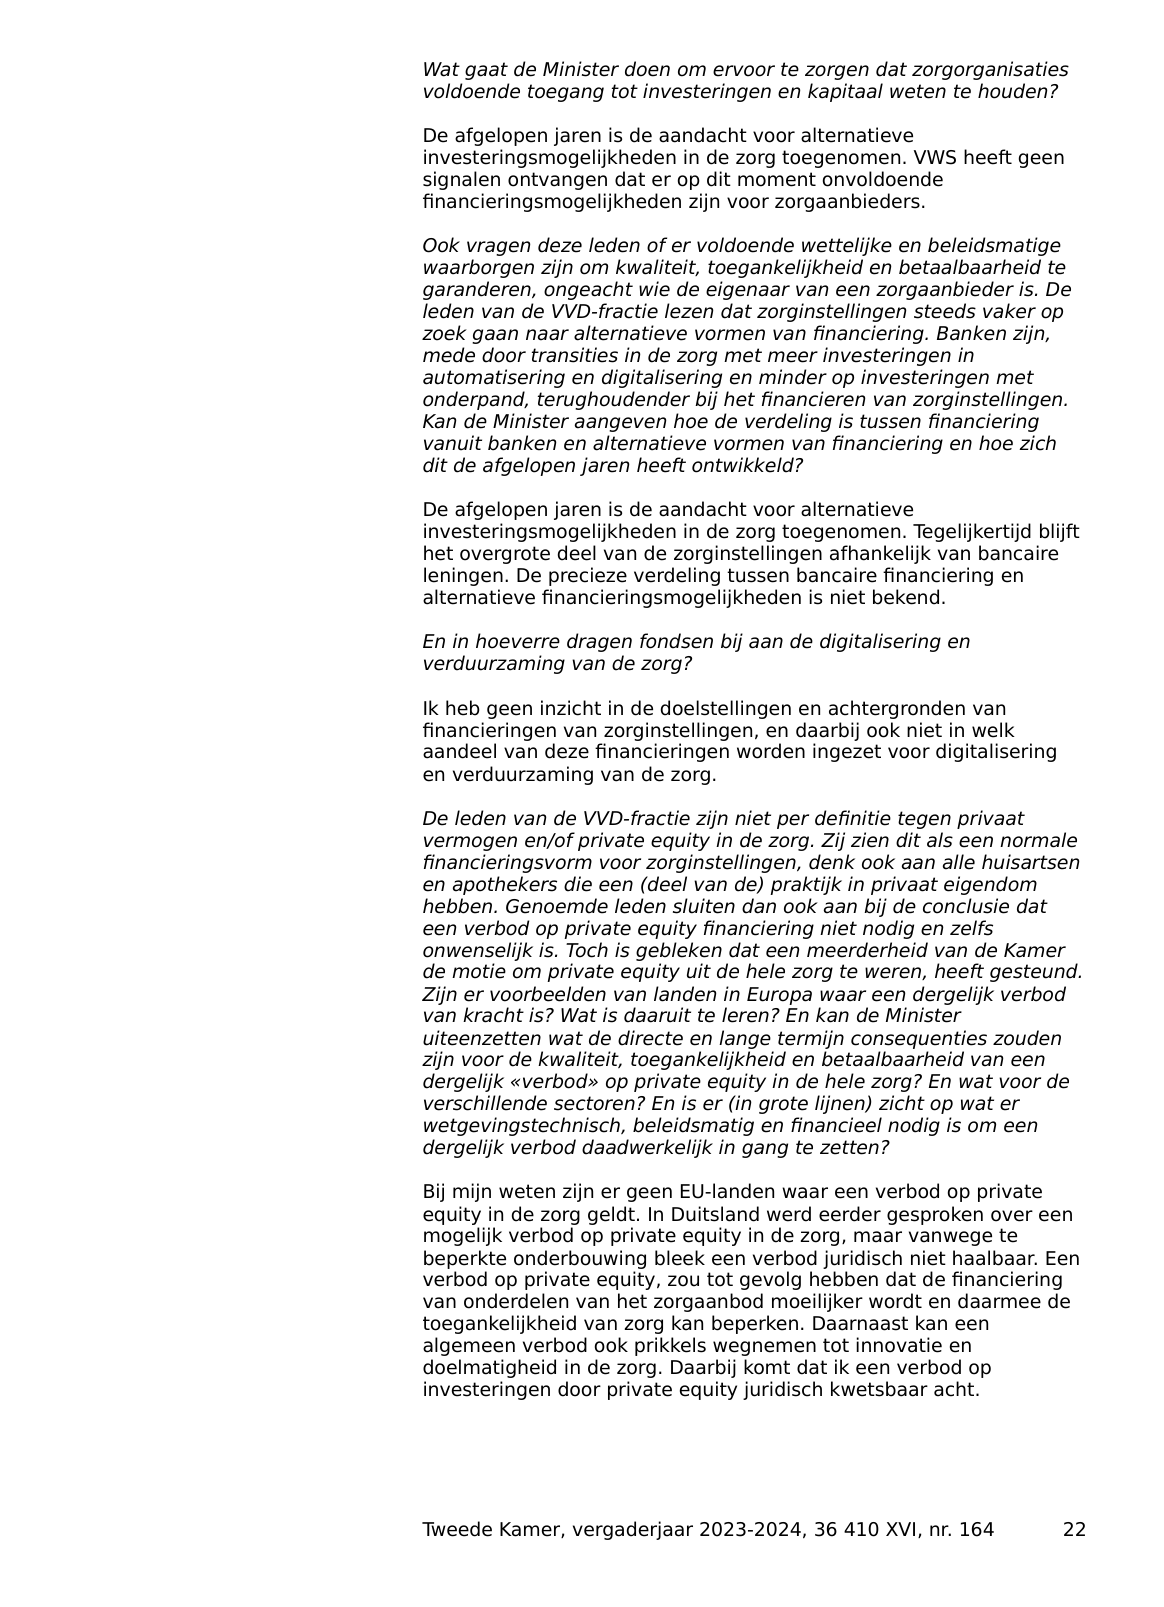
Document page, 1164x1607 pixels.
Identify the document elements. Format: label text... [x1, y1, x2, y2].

text Wat gaat de Minister doen om ervoor te zorgen dat zorgorganisaties voldoende toegang tot investeringen en kapitaal weten te houden? [422, 59, 1087, 103]
text De afgelopen jaren is de aandacht voor alternatieve investeringsmogelijkheden in de zorg toegenomen. Tegelijkertijd blijft het overgrote deel van de zorginstellingen afhankelijk van bancaire leningen. De precieze verdeling tussen bancaire financiering en alternatieve financieringsmogelijkheden is niet bekend. [422, 499, 1087, 609]
text Bij mijn weten zijn er geen EU-landen waar een verbod op private equity in de zorg geldt. In Duitsland werd eerder gesproken over een mogelijk verbod op private equity in de zorg, maar vanwege te beperkte onderbouwing bleek een verbod juridisch niet haalbaar. Een verbod op private equity, zou tot gevolg hebben dat de financiering van onderdelen van het zorgaanbod moeilijker wordt en daarmee de toegankelijkheid van zorg kan beperken. Daarnaast kan een algemeen verbod ook prikkels wegnemen tot innovatie en doelmatigheid in de zorg. Daarbij komt dat ik een verbod op investeringen door private equity juridisch kwetsbaar acht. [422, 1181, 1087, 1401]
text Ik heb geen inzicht in de doelstellingen en achtergronden van financieringen van zorginstellingen, en daarbij ook niet in welk aandeel van deze financieringen worden ingezet voor digitalisering en verduurzaming van de zorg. [422, 697, 1087, 785]
text De afgelopen jaren is de aandacht voor alternatieve investeringsmogelijkheden in de zorg toegenomen. VWS heeft geen signalen ontvangen dat er op dit moment onvoldoende financieringsmogelijkheden zijn voor zorgaanbieders. [422, 125, 1087, 213]
text Ook vragen deze leden of er voldoende wettelijke en beleidsmatige waarborgen zijn om kwaliteit, toegankelijkheid en betaalbaarheid te garanderen, ongeacht wie de eigenaar van een zorgaanbieder is. De leden van de VVD-fractie lezen dat zorginstellingen steeds vaker op zoek gaan naar alternatieve vormen van financiering. Banken zijn, mede door transities in de zorg met meer investeringen in automatisering en digitalisering en minder op investeringen met onderpand, terughoudender bij het financieren van zorginstellingen. Kan de Minister aangeven hoe de verdeling is tussen financiering vanuit banken en alternatieve vormen van financiering en hoe zich dit de afgelopen jaren heeft ontwikkeld? [422, 235, 1087, 477]
text De leden van de VVD-fractie zijn niet per definitie tegen privaat vermogen en/of private equity in de zorg. Zij zien dit als een normale financieringsvorm voor zorginstellingen, denk ook aan alle huisartsen en apothekers die een (deel van de) praktijk in privaat eigendom hebben. Genoemde leden sluiten dan ook aan bij de conclusie dat een verbod op private equity financiering niet nodig en zelfs onwenselijk is. Toch is gebleken dat een meerderheid van de Kamer de motie om private equity uit de hele zorg te weren, heeft gesteund. Zijn er voorbeelden van landen in Europa waar een dergelijk verbod van kracht is? Wat is daaruit te leren? En kan de Minister uiteenzetten wat de directe en lange termijn consequenties zouden zijn voor de kwaliteit, toegankelijkheid en betaalbaarheid van een dergelijk «verbod» op private equity in de hele zorg? En wat voor de verschillende sectoren? En is er (in grote lijnen) zicht op wat er wetgevingstechnisch, beleidsmatig en financieel nodig is om een dergelijk verbod daadwerkelijk in gang te zetten? [422, 808, 1087, 1159]
text En in hoeverre dragen fondsen bij aan de digitalisering en verduurzaming van de zorg? [422, 631, 1087, 675]
